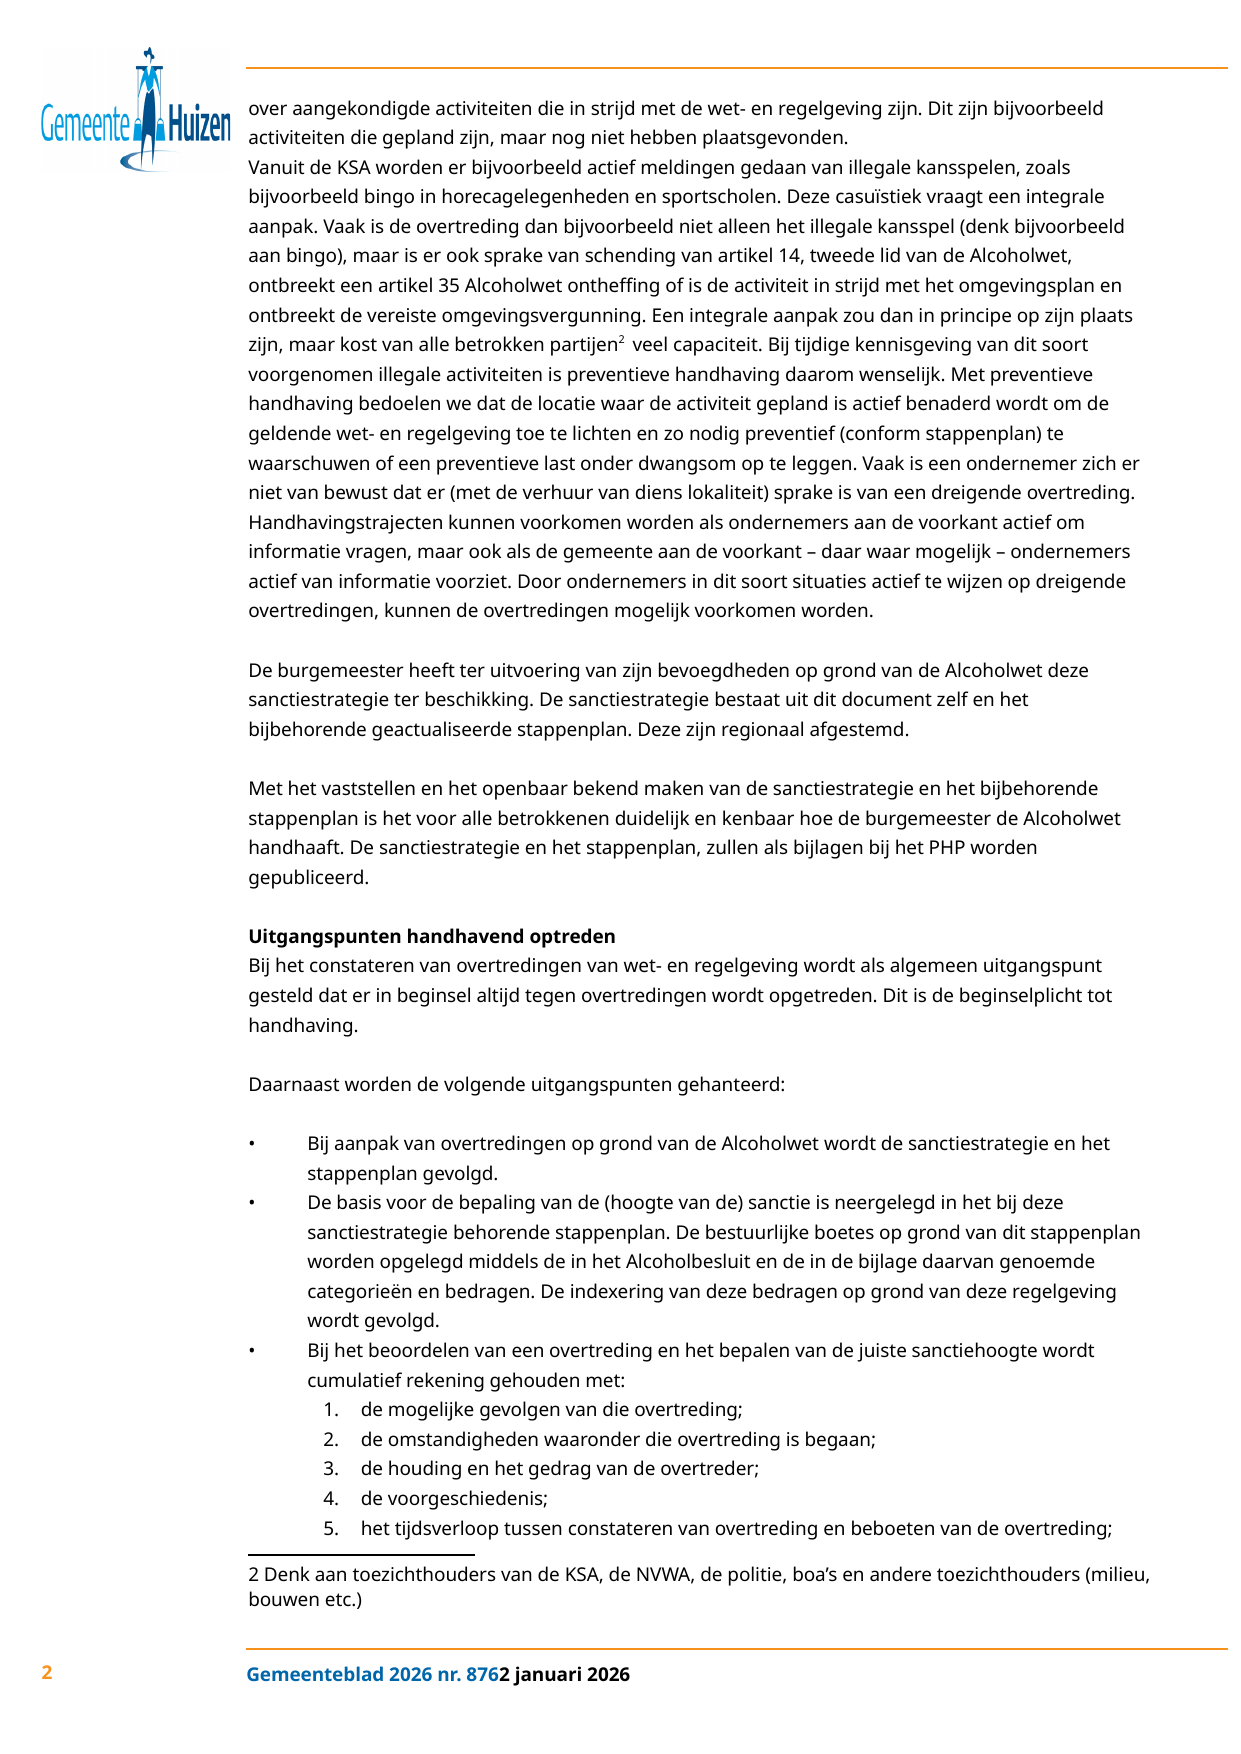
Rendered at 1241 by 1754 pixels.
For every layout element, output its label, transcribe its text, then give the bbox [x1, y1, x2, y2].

text Bij het constateren van overtredingen van wet- en regelgeving wordt als algemeen uitgangspunt gesteld dat er in beginsel altijd tegen overtredingen wordt opgetreden. Dit is de beginselplicht tot handhaving. [248, 953, 1152, 1038]
text Denk aan toezichthouders van de KSA, de NVWA, de politie, boa’s en andere toezichthouders (milieu, bouwen etc.) [248, 1561, 1152, 1612]
list de omstandigheden waaronder die overtreding is begaan; [323, 1426, 1152, 1452]
list de houding en het gedrag van de overtreder; [323, 1456, 1152, 1481]
list de mogelijke gevolgen van die overtreding; [323, 1396, 1152, 1422]
text over aangekondigde activiteiten die in strijd met de wet- en regelgeving zijn. Dit zijn bijvoorbeeld activiteiten die gepland zijn, maar nog niet hebben plaatsgevonden. [248, 95, 1152, 150]
list de voorgeschiedenis; [323, 1485, 1152, 1511]
text Met het vaststellen en het openbaar bekend maken van de sanctiestrategie en het bijbehorende stappenplan is het voor alle betrokkenen duidelijk en kenbaar hoe de burgemeester de Alcoholwet handhaaft. De sanctiestrategie en het stappenplan, zullen als bijlagen bij het PHP worden gepubliceerd. [248, 775, 1152, 890]
text De burgemeester heeft ter uitvoering van zijn bevoegdheden op grond van de Alcoholwet deze sanctiestrategie ter beschikking. De sanctiestrategie bestaat uit dit document zelf en het bijbehorende geactualiseerde stappenplan. Deze zijn regionaal afgestemd. [248, 657, 1152, 742]
list het tijdsverloop tussen constateren van overtreding en beboeten van de overtreding; [323, 1515, 1152, 1541]
list Bij het beoordelen van een overtreding en het bepalen van de juiste sanctiehoogte wordt cumulatief rekening gehouden met: [248, 1337, 1152, 1393]
text Vanuit de KSA worden er bijvoorbeeld actief meldingen gedaan van illegale kansspelen, zoals bijvoorbeeld bingo in horecagelegenheden en sportscholen. Deze casuïstiek vraagt een integrale aanpak. Vaak is de overtreding dan bijvoorbeeld niet alleen het illegale kansspel (denk bijvoorbeeld aan bingo), maar is er ook sprake van schending van artikel 14, tweede lid van de Alcoholwet, ontbreekt een artikel 35 Alcoholwet ontheffing of is de activiteit in strijd met het omgevingsplan en ontbreekt de vereiste omgevingsvergunning. Een integrale aanpak zou dan in principe op zijn plaats zijn, maar kost van alle betrokken partijen veel capaciteit. Bij tijdige kennisgeving van dit soort voorgenomen illegale activiteiten is preventieve handhaving daarom wenselijk. Met preventieve handhaving bedoelen we dat de locatie waar de activiteit gepland is actief benaderd wordt om de geldende wet- en regelgeving toe te lichten en zo nodig preventief (conform stappenplan) te waarschuwen of een preventieve last onder dwangsom op te leggen. Vaak is een ondernemer zich er niet van bewust dat er (met de verhuur van diens lokaliteit) sprake is van een dreigende overtreding. [248, 154, 1152, 505]
picture [41, 47, 231, 172]
list De basis voor de bepaling van de (hoogte van de) sanctie is neergelegd in het bij deze sanctiestrategie behorende stappenplan. De bestuurlijke boetes op grond van dit stappenplan worden opgelegd middels de in het Alcoholbesluit en de in de bijlage daarvan genoemde categorieën en bedragen. De indexering van deze bedragen op grond van deze regelgeving wordt gevolgd. [248, 1189, 1152, 1333]
text Handhavingstrajecten kunnen voorkomen worden als ondernemers aan de voorkant actief om informatie vragen, maar ook als de gemeente aan de voorkant – daar waar mogelijk – ondernemers actief van informatie voorziet. Door ondernemers in dit soort situaties actief te wijzen op dreigende overtredingen, kunnen de overtredingen mogelijk voorkomen worden. [248, 509, 1152, 623]
text Daarnaast worden de volgende uitgangspunten gehanteerd: [248, 1071, 1152, 1097]
text Uitgangspunten handhavend optreden [248, 923, 1152, 949]
list Bij aanpak van overtredingen op grond van de Alcoholwet wordt de sanctiestrategie en het stappenplan gevolgd. [248, 1130, 1152, 1186]
